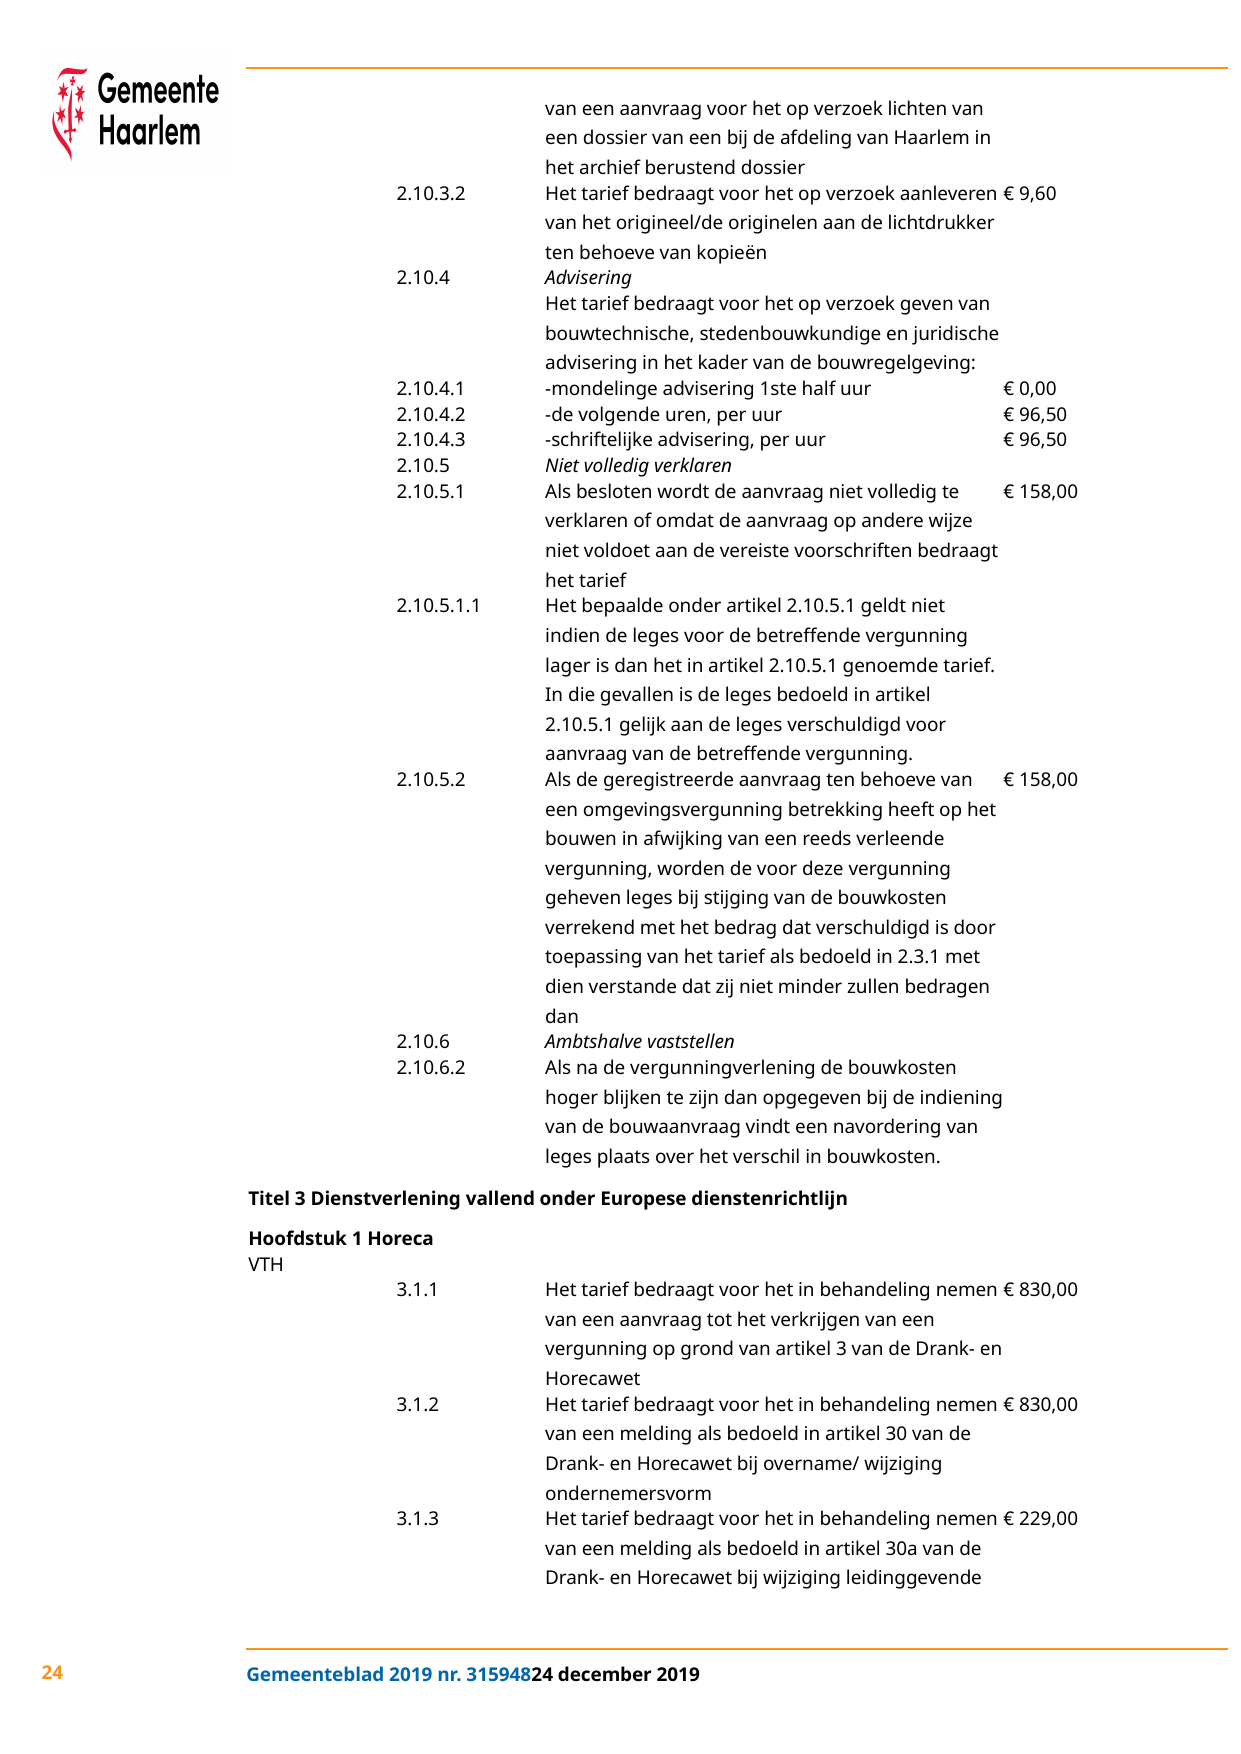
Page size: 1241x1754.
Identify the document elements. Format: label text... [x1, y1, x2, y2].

table_cell [248, 1054, 396, 1169]
picture [41, 47, 231, 172]
table_header [396, 1251, 545, 1276]
table_cell [248, 593, 396, 766]
table_cell € 96,50 [1003, 427, 1152, 452]
table_cell [396, 95, 545, 180]
table_cell [248, 180, 396, 264]
table_cell Het tarief bedraagt voor het in behandeling nemen van een aanvraag tot het verkrijgen van een vergunning op grond van artikel 3 van de Drank- en Horecawet [545, 1276, 1003, 1391]
table_cell € 96,50 [1003, 401, 1152, 427]
table_cell -mondelinge advisering 1ste half uur [545, 375, 1003, 401]
table_cell 2.10.4.2 [396, 401, 545, 427]
table_cell Advisering [545, 265, 1003, 290]
table_cell [248, 427, 396, 452]
table_cell [248, 401, 396, 427]
table_cell [1003, 265, 1152, 290]
table_header VTH [248, 1251, 396, 1276]
table_cell -schriftelijke advisering, per uur [545, 427, 1003, 452]
table_cell Het tarief bedraagt voor het op verzoek geven van bouwtechnische, stedenbouwkundige en juridische advisering in het kader van de bouwregelgeving: [545, 290, 1003, 375]
table_cell Als de geregistreerde aanvraag ten behoeve van een omgevingsvergunning betrekking heeft op het bouwen in afwijking van een reeds verleende vergunning, worden de voor deze vergunning geheven leges bij stijging van de bouwkosten verrekend met het bedrag dat verschuldigd is door toepassing van het tarief als bedoeld in 2.3.1 met dien verstande dat zij niet minder zullen bedragen dan [545, 766, 1003, 1029]
table_header [1003, 1251, 1152, 1276]
table_cell [248, 95, 396, 180]
table_cell Het tarief bedraagt voor het in behandeling nemen van een melding als bedoeld in artikel 30 van de Drank- en Horecawet bij overname/ wijziging ondernemersvorm [545, 1391, 1003, 1505]
table_cell [248, 1505, 396, 1590]
table_cell € 830,00 [1003, 1391, 1152, 1505]
table_cell € 0,00 [1003, 375, 1152, 401]
table_cell [1003, 290, 1152, 375]
table_cell 2.10.4.1 [396, 375, 545, 401]
table_cell Niet volledig verklaren [545, 453, 1003, 478]
table_cell 2.10.4 [396, 265, 545, 290]
table_cell 2.10.5.2 [396, 766, 545, 1029]
table_cell € 830,00 [1003, 1276, 1152, 1391]
text Hoofdstuk 1 Horeca [248, 1225, 1152, 1251]
table_cell € 9,60 [1003, 180, 1152, 264]
table_cell 3.1.2 [396, 1391, 545, 1505]
table_cell [1003, 1054, 1152, 1169]
table_cell 2.10.4.3 [396, 427, 545, 452]
table_cell Het tarief bedraagt voor het in behandeling nemen van een melding als bedoeld in artikel 30a van de Drank- en Horecawet bij wijziging leidinggevende [545, 1505, 1003, 1590]
table_cell 2.10.5.1.1 [396, 593, 545, 766]
table_cell 2.10.6.2 [396, 1054, 545, 1169]
table_cell [396, 290, 545, 375]
table_cell [1003, 593, 1152, 766]
table_cell 2.10.3.2 [396, 180, 545, 264]
table_cell 3.1.1 [396, 1276, 545, 1391]
table_cell [248, 1276, 396, 1391]
table_cell -de volgende uren, per uur [545, 401, 1003, 427]
table_cell [248, 766, 396, 1029]
table_cell Als na de vergunningverlening de bouwkosten hoger blijken te zijn dan opgegeven bij de indiening van de bouwaanvraag vindt een navordering van leges plaats over het verschil in bouwkosten. [545, 1054, 1003, 1169]
table_cell [248, 1391, 396, 1505]
table_cell 3.1.3 [396, 1505, 545, 1590]
table_cell Als besloten wordt de aanvraag niet volledig te verklaren of omdat de aanvraag op andere wijze niet voldoet aan de vereiste voorschriften bedraagt het tarief [545, 478, 1003, 593]
table_cell 2.10.6 [396, 1029, 545, 1054]
table_cell [248, 290, 396, 375]
table_cell [248, 453, 396, 478]
table_cell € 158,00 [1003, 766, 1152, 1029]
table_cell van een aanvraag voor het op verzoek lichten van een dossier van een bij de afdeling van Haarlem in het archief berustend dossier [545, 95, 1003, 180]
table_cell [248, 1029, 396, 1054]
table_cell [1003, 1029, 1152, 1054]
table_cell [248, 478, 396, 593]
table_header [545, 1251, 1003, 1276]
table_cell [1003, 453, 1152, 478]
table_cell € 158,00 [1003, 478, 1152, 593]
table_cell [248, 265, 396, 290]
table_cell [1003, 95, 1152, 180]
table_cell Ambtshalve vaststellen [545, 1029, 1003, 1054]
table_cell 2.10.5 [396, 453, 545, 478]
table_cell Het tarief bedraagt voor het op verzoek aanleveren van het origineel/de originelen aan de lichtdrukker ten behoeve van kopieën [545, 180, 1003, 264]
table_cell [248, 375, 396, 401]
table_cell 2.10.5.1 [396, 478, 545, 593]
text Titel 3 Dienstverlening vallend onder Europese dienstenrichtlijn [248, 1186, 1152, 1211]
table_cell Het bepaalde onder artikel 2.10.5.1 geldt niet indien de leges voor de betreffende vergunning lager is dan het in artikel 2.10.5.1 genoemde tarief. In die gevallen is de leges bedoeld in artikel 2.10.5.1 gelijk aan de leges verschuldigd voor aanvraag van de betreffende vergunning. [545, 593, 1003, 766]
table_cell € 229,00 [1003, 1505, 1152, 1590]
